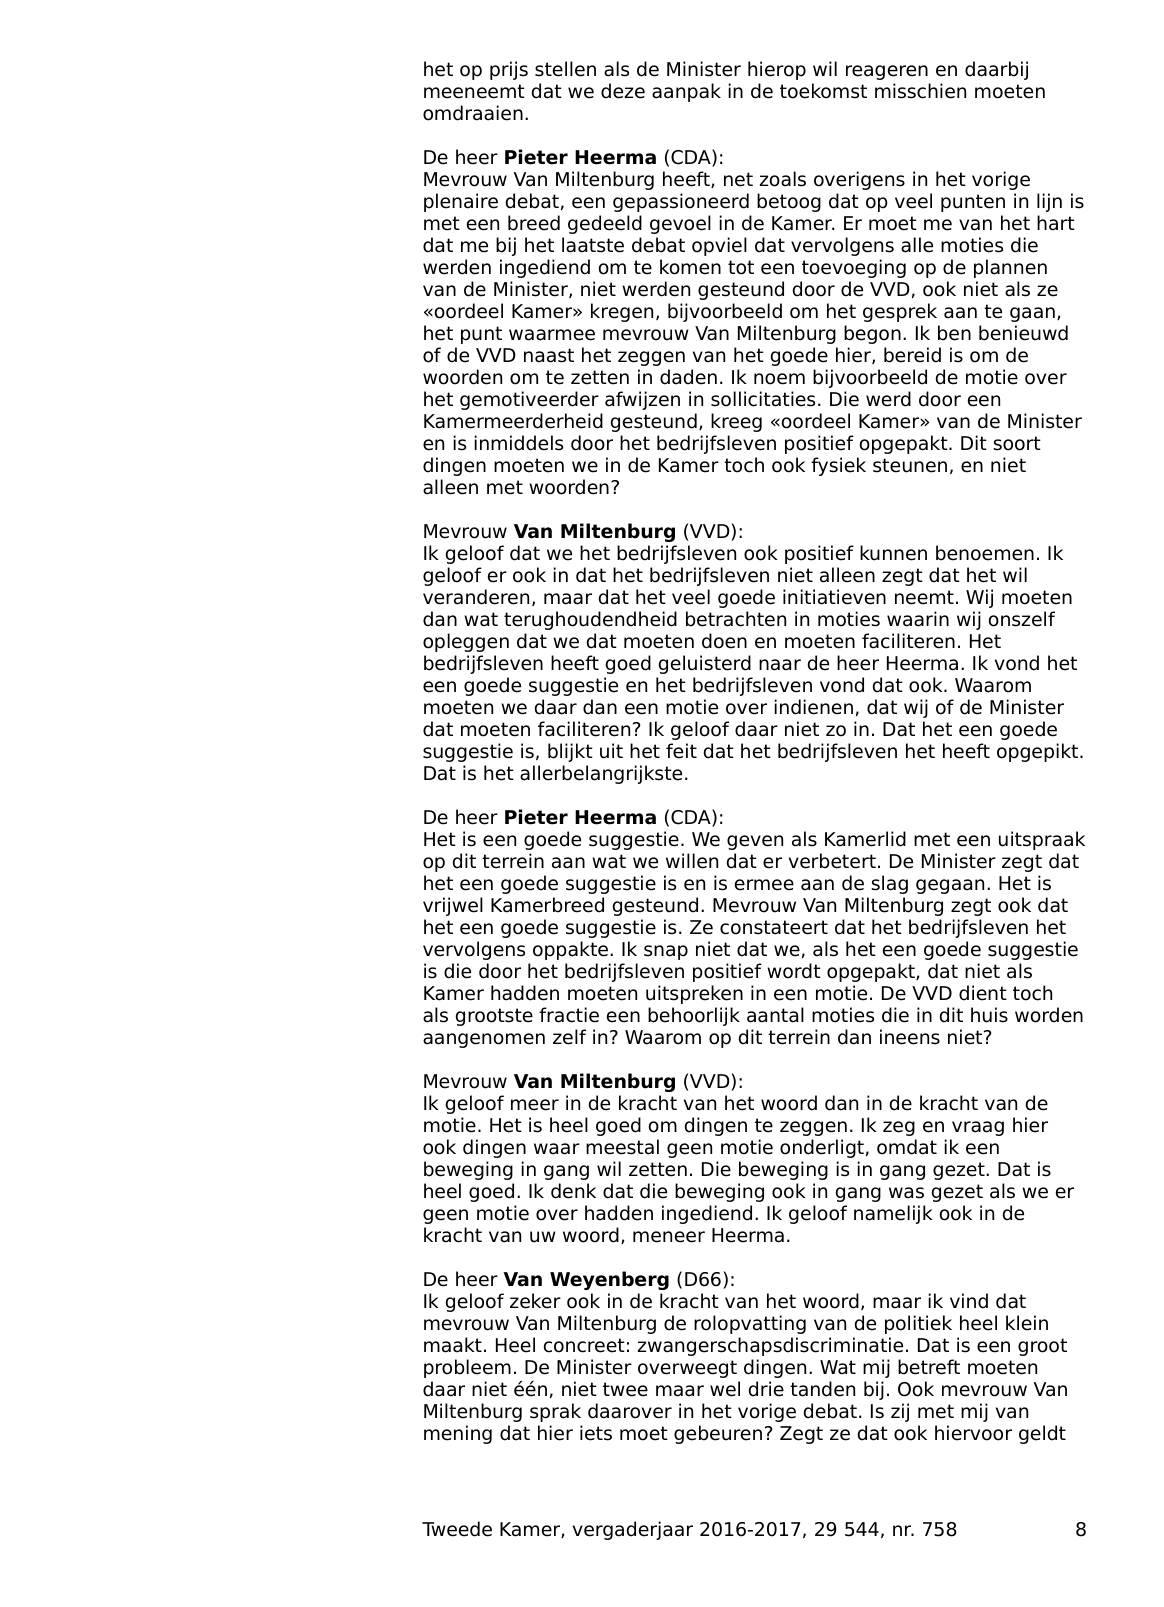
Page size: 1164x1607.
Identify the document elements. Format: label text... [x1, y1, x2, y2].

text De heer Van Weyenberg (D66): [422, 1269, 1087, 1291]
text De heer Pieter Heerma (CDA): [422, 147, 1087, 169]
text Ik geloof meer in de kracht van het woord dan in de kracht van de motie. Het is heel goed om dingen te zeggen. Ik zeg en vraag hier ook dingen waar meestal geen motie onderligt, omdat ik een beweging in gang wil zetten. Die beweging is in gang gezet. Dat is heel goed. Ik denk dat die beweging ook in gang was gezet als we er geen motie over hadden ingediend. Ik geloof namelijk ook in de kracht van uw woord, meneer Heerma. [422, 1093, 1087, 1247]
text Mevrouw Van Miltenburg heeft, net zoals overigens in het vorige plenaire debat, een gepassioneerd betoog dat op veel punten in lijn is met een breed gedeeld gevoel in de Kamer. Er moet me van het hart dat me bij het laatste debat opviel dat vervolgens alle moties die werden ingediend om te komen tot een toevoeging op de plannen van de Minister, niet werden gesteund door de VVD, ook niet als ze «oordeel Kamer» kregen, bijvoorbeeld om het gesprek aan te gaan, het punt waarmee mevrouw Van Miltenburg begon. Ik ben benieuwd of de VVD naast het zeggen van het goede hier, bereid is om de woorden om te zetten in daden. Ik noem bijvoorbeeld de motie over het gemotiveerder afwijzen in sollicitaties. Die werd door een Kamermeerderheid gesteund, kreeg «oordeel Kamer» van de Minister en is inmiddels door het bedrijfsleven positief opgepakt. Dit soort dingen moeten we in de Kamer toch ook fysiek steunen, en niet alleen met woorden? [422, 169, 1087, 499]
text Ik geloof zeker ook in de kracht van het woord, maar ik vind dat mevrouw Van Miltenburg de rolopvatting van de politiek heel klein maakt. Heel concreet: zwangerschapsdiscriminatie. Dat is een groot probleem. De Minister overweegt dingen. Wat mij betreft moeten daar niet één, niet twee maar wel drie tanden bij. Ook mevrouw Van Miltenburg sprak daarover in het vorige debat. Is zij met mij van mening dat hier iets moet gebeuren? Zegt ze dat ook hiervoor geldt [422, 1291, 1087, 1445]
text De heer Pieter Heerma (CDA): [422, 807, 1087, 829]
text Mevrouw Van Miltenburg (VVD): [422, 1071, 1087, 1093]
text Ik geloof dat we het bedrijfsleven ook positief kunnen benoemen. Ik geloof er ook in dat het bedrijfsleven niet alleen zegt dat het wil veranderen, maar dat het veel goede initiatieven neemt. Wij moeten dan wat terughoudendheid betrachten in moties waarin wij onszelf opleggen dat we dat moeten doen en moeten faciliteren. Het bedrijfsleven heeft goed geluisterd naar de heer Heerma. Ik vond het een goede suggestie en het bedrijfsleven vond dat ook. Waarom moeten we daar dan een motie over indienen, dat wij of de Minister dat moeten faciliteren? Ik geloof daar niet zo in. Dat het een goede suggestie is, blijkt uit het feit dat het bedrijfsleven het heeft opgepikt. Dat is het allerbelangrijkste. [422, 543, 1087, 785]
text Mevrouw Van Miltenburg (VVD): [422, 521, 1087, 543]
text het op prijs stellen als de Minister hierop wil reageren en daarbij meeneemt dat we deze aanpak in de toekomst misschien moeten omdraaien. [422, 59, 1087, 125]
text Het is een goede suggestie. We geven als Kamerlid met een uitspraak op dit terrein aan wat we willen dat er verbetert. De Minister zegt dat het een goede suggestie is en is ermee aan de slag gegaan. Het is vrijwel Kamerbreed gesteund. Mevrouw Van Miltenburg zegt ook dat het een goede suggestie is. Ze constateert dat het bedrijfsleven het vervolgens oppakte. Ik snap niet dat we, als het een goede suggestie is die door het bedrijfsleven positief wordt opgepakt, dat niet als Kamer hadden moeten uitspreken in een motie. De VVD dient toch als grootste fractie een behoorlijk aantal moties die in dit huis worden aangenomen zelf in? Waarom op dit terrein dan ineens niet? [422, 829, 1087, 1049]
